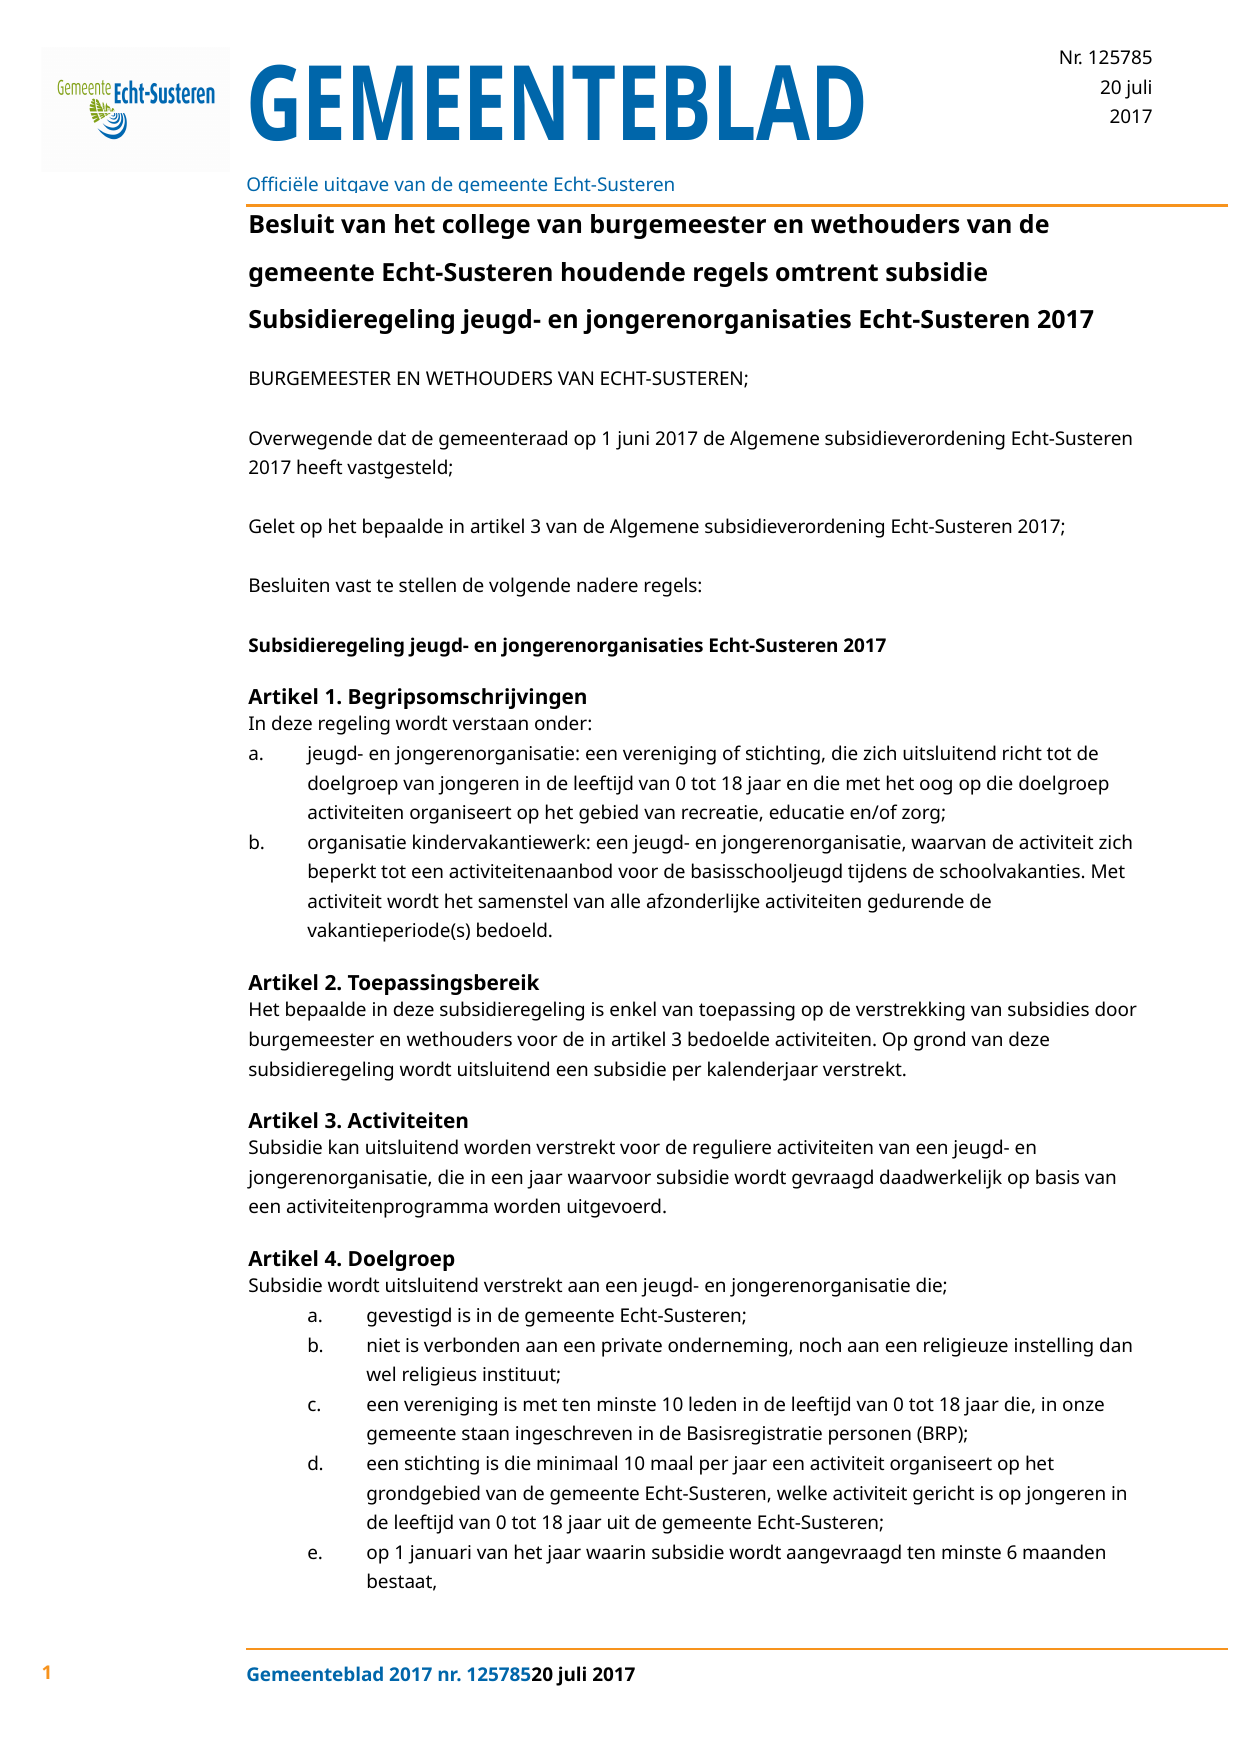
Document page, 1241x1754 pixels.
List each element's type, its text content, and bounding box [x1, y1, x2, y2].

list jeugd- en jongerenorganisatie: een vereniging of stichting, die zich uitsluitend richt tot de doelgroep van jongeren in de leeftijd van 0 tot 18 jaar en die met het oog op die doelgroep activiteiten organiseert op het gebied van recreatie, educatie en/of zorg; [248, 740, 1152, 825]
text Artikel 4. Doelgroep [248, 1244, 1152, 1273]
text Overwegende dat de gemeenteraad op 1 juni 2017 de Algemene subsidieverordening Echt-Susteren 2017 heeft vastgesteld; [248, 425, 1152, 480]
text Besluit van het college van burgemeester en wethouders van de gemeente Echt-Susteren houdende regels omtrent subsidie Subsidieregeling jeugd- en jongerenorganisaties Echt-Susteren 2017 [248, 207, 1152, 336]
text Artikel 3. Activiteiten [248, 1106, 1152, 1134]
text In deze regeling wordt verstaan onder: [248, 711, 1152, 736]
list een stichting is die minimaal 10 maal per jaar een activiteit organiseert op het grondgebied van de gemeente Echt-Susteren, welke activiteit gericht is op jongeren in de leeftijd van 0 tot 18 jaar uit de gemeente Echt-Susteren; [307, 1450, 1152, 1535]
list niet is verbonden aan een private onderneming, noch aan een religieuze instelling dan wel religieus instituut; [307, 1332, 1152, 1387]
list op 1 januari van het jaar waarin subsidie wordt aangevraagd ten minste 6 maanden bestaat, [307, 1539, 1152, 1594]
text Gelet op het bepaalde in artikel 3 van de Algemene subsidieverordening Echt-Susteren 2017; [248, 513, 1152, 539]
list een vereniging is met ten minste 10 leden in de leeftijd van 0 tot 18 jaar die, in onze gemeente staan ingeschreven in de Basisregistratie personen (BRP); [307, 1391, 1152, 1446]
text Subsidie kan uitsluitend worden verstrekt voor de reguliere activiteiten van een jeugd- en jongerenorganisatie, die in een jaar waarvoor subsidie wordt gevraagd daadwerkelijk op basis van een activiteitenprogramma worden uitgevoerd. [248, 1134, 1152, 1219]
text Besluiten vast te stellen de volgende nadere regels: [248, 573, 1152, 598]
text Subsidie wordt uitsluitend verstrekt aan een jeugd- en jongerenorganisatie die; [248, 1273, 1152, 1298]
text Het bepaalde in deze subsidieregeling is enkel van toepassing op de verstrekking van subsidies door burgemeester en wethouders voor de in artikel 3 bedoelde activiteiten. Op grond van deze subsidieregeling wordt uitsluitend een subsidie per kalenderjaar verstrekt. [248, 997, 1152, 1081]
list gevestigd is in de gemeente Echt-Susteren; [307, 1302, 1152, 1328]
picture [41, 47, 231, 172]
list organisatie kindervakantiewerk: een jeugd- en jongerenorganisatie, waarvan de activiteit zich beperkt tot een activiteitenaanbod voor de basisschooljeugd tijdens de schoolvakanties. Met activiteit wordt het samenstel van alle afzonderlijke activiteiten gedurende de vakantieperiode(s) bedoeld. [248, 829, 1152, 943]
text BURGEMEESTER EN WETHOUDERS VAN ECHT-SUSTEREN; [248, 366, 1152, 391]
text Artikel 1. Begripsomschrijvingen [248, 682, 1152, 711]
text Subsidieregeling jeugd- en jongerenorganisaties Echt-Susteren 2017 [248, 632, 1152, 657]
text Artikel 2. Toepassingsbereik [248, 968, 1152, 997]
